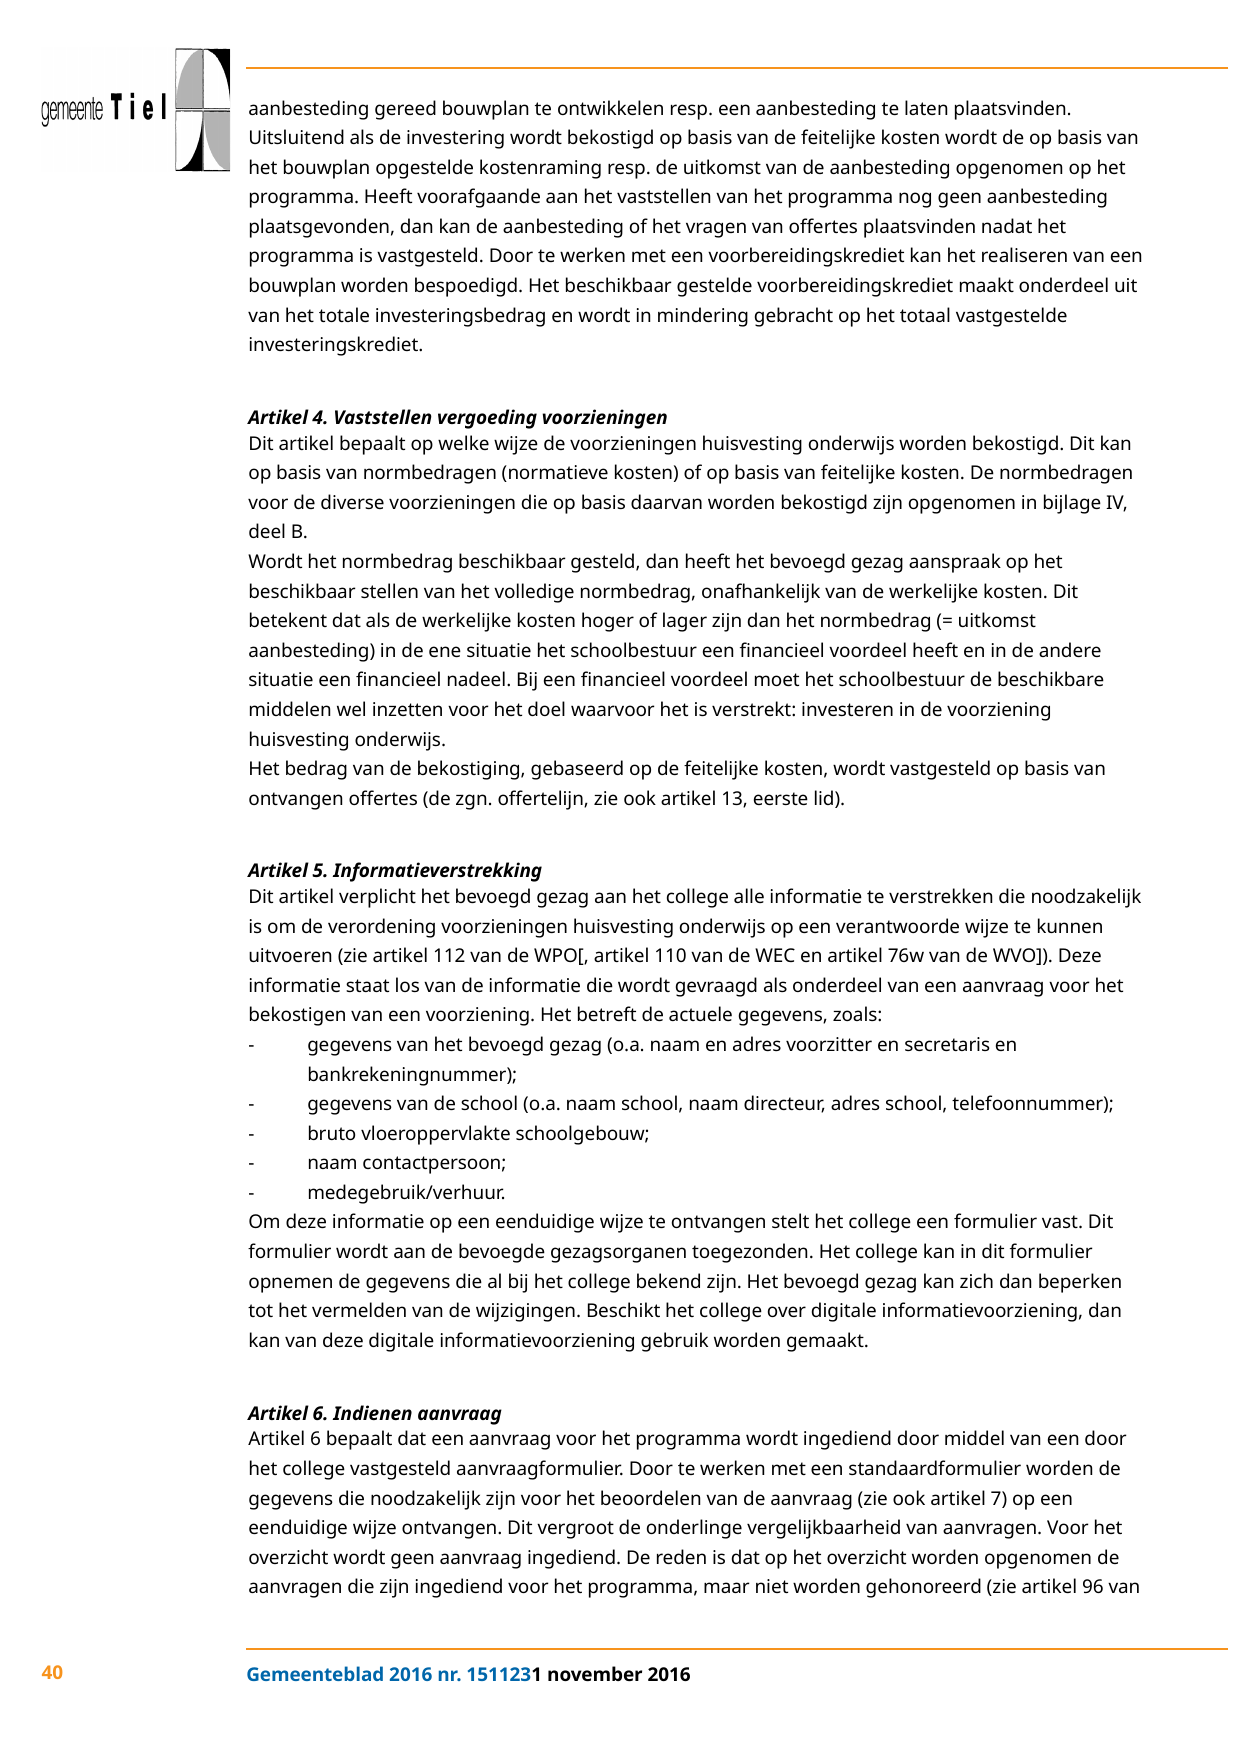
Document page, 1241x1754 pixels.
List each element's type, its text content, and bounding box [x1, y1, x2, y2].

text Artikel 5. Informatieverstrekking [248, 858, 1152, 883]
text Wordt het normbedrag beschikbaar gesteld, dan heeft het bevoegd gezag aanspraak op het beschikbaar stellen van het volledige normbedrag, onafhankelijk van de werkelijke kosten. Dit betekent dat als de werkelijke kosten hoger of lager zijn dan het normbedrag (= uitkomst aanbesteding) in de ene situatie het schoolbestuur een financieel voordeel heeft en in de andere situatie een financieel nadeel. Bij een financieel voordeel moet het schoolbestuur de beschikbare middelen wel inzetten voor het doel waarvoor het is verstrekt: investeren in de voorziening huisvesting onderwijs. [248, 548, 1152, 751]
text Om deze informatie op een eenduidige wijze te ontvangen stelt het college een formulier vast. Dit formulier wordt aan de bevoegde gezagsorganen toegezonden. Het college kan in dit formulier opnemen de gegevens die al bij het college bekend zijn. Het bevoegd gezag kan zich dan beperken tot het vermelden van de wijzigingen. Beschikt het college over digitale informatievoorziening, dan kan van deze digitale informatievoorziening gebruik worden gemaakt. [248, 1209, 1152, 1353]
text aanbesteding gereed bouwplan te ontwikkelen resp. een aanbesteding te laten plaatsvinden. Uitsluitend als de investering wordt bekostigd op basis van de feitelijke kosten wordt de op basis van het bouwplan opgestelde kostenraming resp. de uitkomst van de aanbesteding opgenomen op het programma. Heeft voorafgaande aan het vaststellen van het programma nog geen aanbesteding plaatsgevonden, dan kan de aanbesteding of het vragen van offertes plaatsvinden nadat het programma is vastgesteld. Door te werken met een voorbereidingskrediet kan het realiseren van een bouwplan worden bespoedigd. Het beschikbaar gestelde voorbereidingskrediet maakt onderdeel uit van het totale investeringsbedrag en wordt in mindering gebracht op het totaal vastgestelde investeringskrediet. [248, 95, 1152, 357]
text Dit artikel verplicht het bevoegd gezag aan het college alle informatie te verstrekken die noodzakelijk is om de verordening voorzieningen huisvesting onderwijs op een verantwoorde wijze te kunnen uitvoeren (zie artikel 112 van de WPO[, artikel 110 van de WEC en artikel 76w van de WVO]). Deze informatie staat los van de informatie die wordt gevraagd als onderdeel van een aanvraag voor het bekostigen van een voorziening. Het betreft de actuele gegevens, zoals: [248, 883, 1152, 1027]
text Artikel 6 bepaalt dat een aanvraag voor het programma wordt ingediend door middel van een door het college vastgesteld aanvraagformulier. Door te werken met een standaardformulier worden de gegevens die noodzakelijk zijn voor het beoordelen van de aanvraag (zie ook artikel 7) op een eenduidige wijze ontvangen. Dit vergroot de onderlinge vergelijkbaarheid van aanvragen. Voor het overzicht wordt geen aanvraag ingediend. De reden is dat op het overzicht worden opgenomen de aanvragen die zijn ingediend voor het programma, maar niet worden gehonoreerd (zie artikel 96 van [248, 1426, 1152, 1599]
list bruto vloeroppervlakte schoolgebouw; [248, 1120, 1152, 1146]
list gegevens van de school (o.a. naam school, naam directeur, adres school, telefoonnummer); [248, 1090, 1152, 1116]
text Dit artikel bepaalt op welke wijze de voorzieningen huisvesting onderwijs worden bekostigd. Dit kan op basis van normbedragen (normatieve kosten) of op basis van feitelijke kosten. De normbedragen voor de diverse voorzieningen die op basis daarvan worden bekostigd zijn opgenomen in bijlage IV, deel B. [248, 430, 1152, 544]
list naam contactpersoon; [248, 1149, 1152, 1175]
picture [41, 47, 231, 172]
text Het bedrag van de bekostiging, gebaseerd op de feitelijke kosten, wordt vastgesteld op basis van ontvangen offertes (de zgn. offertelijn, zie ook artikel 13, eerste lid). [248, 755, 1152, 811]
text Artikel 6. Indienen aanvraag [248, 1400, 1152, 1426]
list medegebruik/verhuur. [248, 1179, 1152, 1205]
text Artikel 4. Vaststellen vergoeding voorzieningen [248, 404, 1152, 430]
list gegevens van het bevoegd gezag (o.a. naam en adres voorzitter en secretaris en bankrekeningnummer); [248, 1031, 1152, 1087]
